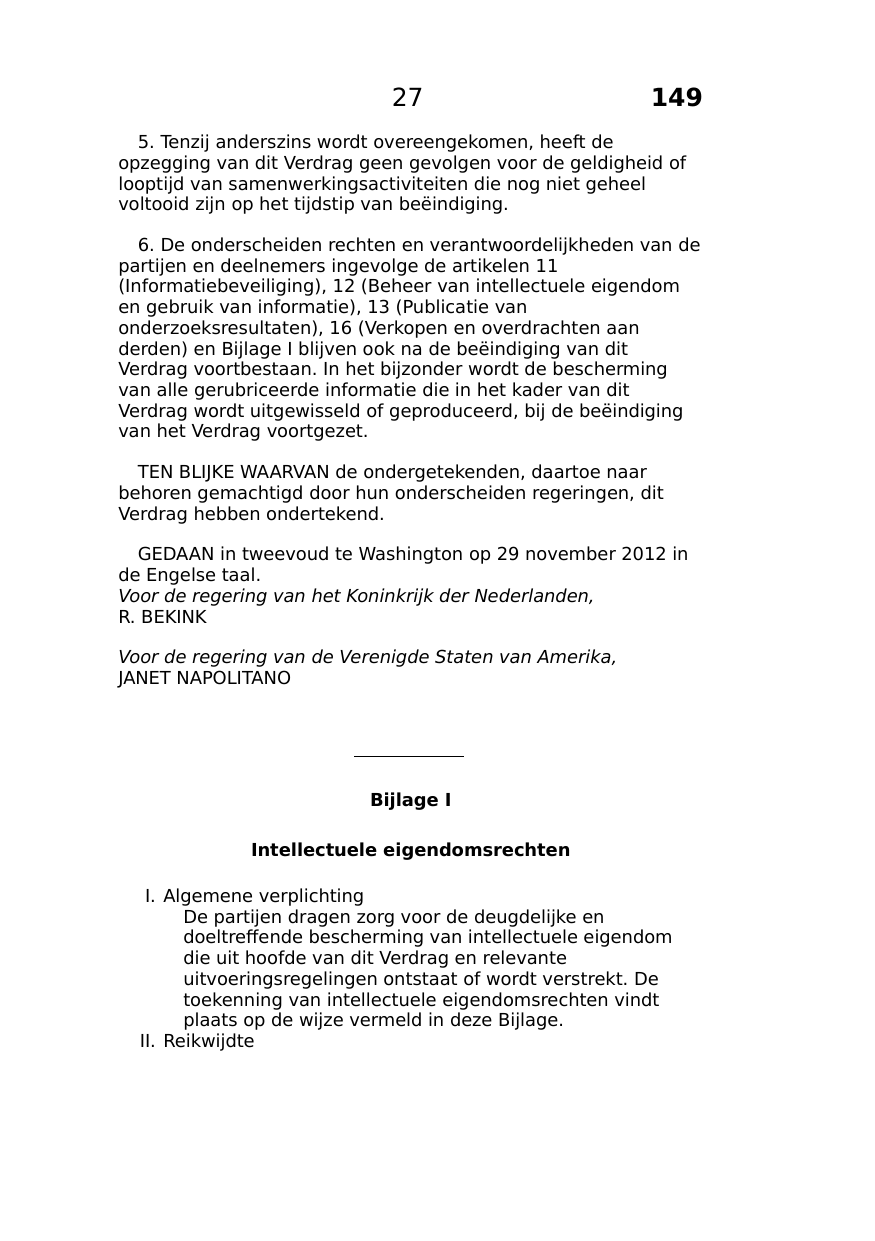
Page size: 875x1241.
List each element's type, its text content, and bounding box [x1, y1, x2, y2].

text 5. Tenzij anderszins wordt overeengekomen, heeft de opzegging van dit Verdrag geen gevolgen voor de geldigheid of looptijd van samenwerkingsactiviteiten die nog niet geheel voltooid zijn op het tijdstip van beëindiging. [118, 132, 703, 215]
text TEN BLIJKE WAARVAN de ondergetekenden, daartoe naar behoren gemachtigd door hun onderscheiden regeringen, dit Verdrag hebben ondertekend. [118, 462, 703, 524]
text Voor de regering van de Verenigde Staten van Amerika, JANET NAPOLITANO [118, 647, 703, 689]
subtitle Intellectuele eigendomsrechten [118, 840, 703, 861]
text 6. De onderscheiden rechten en verantwoordelijkheden van de partijen en deelnemers ingevolge de artikelen 11 (Informatiebeveiliging), 12 (Beheer van intellectuele eigendom en gebruik van informatie), 13 (Publicatie van onderzoeksresultaten), 16 (Verkopen en overdrachten aan derden) en Bijlage I blijven ook na de beëindiging van dit Verdrag voortbestaan. In het bijzonder wordt de bescherming van alle gerubriceerde informatie die in het kader van dit Verdrag wordt uitgewisseld of geproduceerd, bij de beëindiging van het Verdrag voortgezet. [118, 235, 703, 442]
text Voor de regering van het Koninkrijk der Nederlanden, R. BEKINK [118, 586, 703, 627]
text GEDAAN in tweevoud te Washington op 29 november 2012 in de Engelse taal. [118, 544, 703, 586]
subtitle Bijlage I [118, 789, 703, 810]
text I. Algemene verplichting [118, 886, 703, 907]
text II. Reikwijdte [118, 1031, 703, 1052]
text De partijen dragen zorg voor de deugdelijke en doeltreffende bescherming van intellectuele eigendom die uit hoofde van dit Verdrag en relevante uitvoeringsregelingen ontstaat of wordt verstrekt. De toekenning van intellectuele eigendomsrechten vindt plaats op de wijze vermeld in deze Bijlage. [183, 907, 703, 1031]
